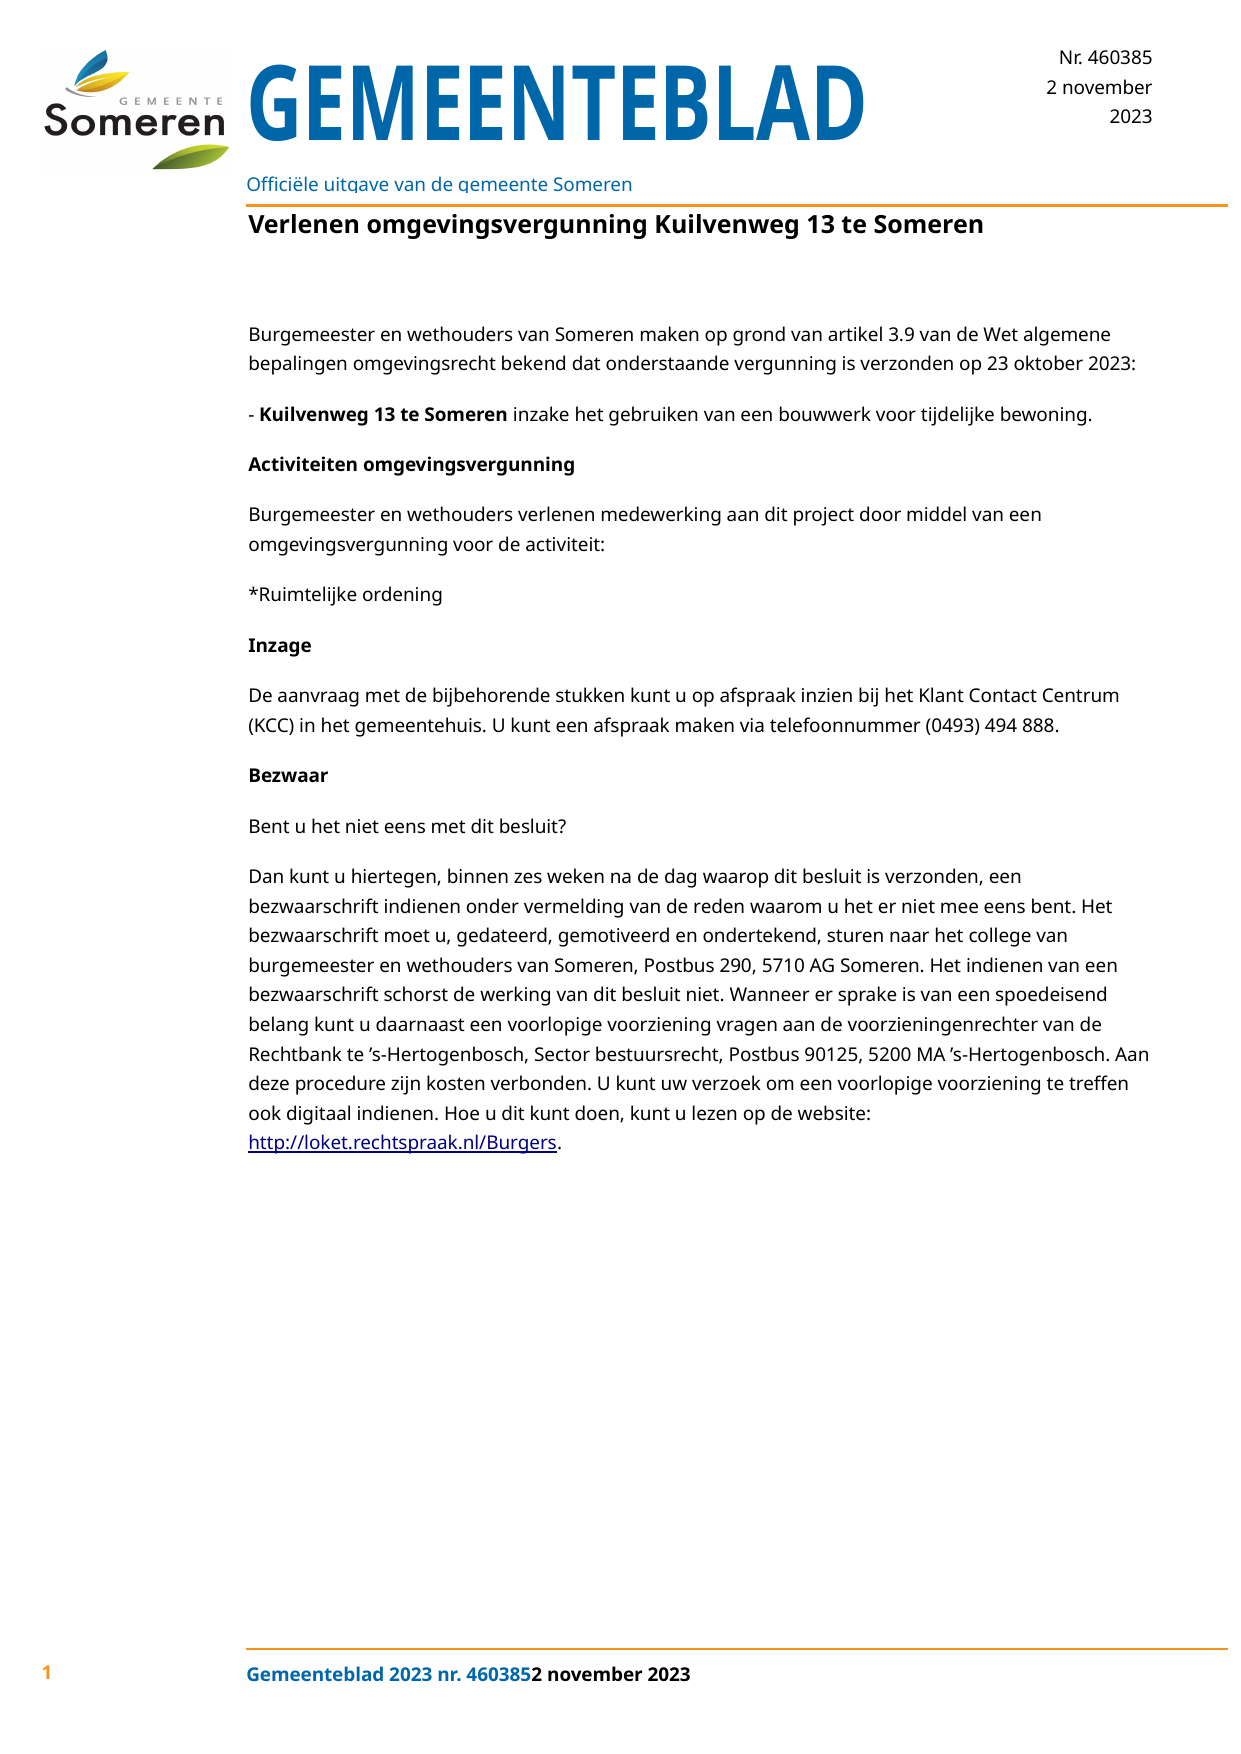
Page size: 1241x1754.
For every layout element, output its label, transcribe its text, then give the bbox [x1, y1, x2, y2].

text - Kuilvenweg 13 te Someren inzake het gebruiken van een bouwwerk voor tijdelijke bewoning. [248, 401, 1152, 426]
text Activiteiten omgevingsvergunning [248, 451, 1152, 477]
text *Ruimtelijke ordening [248, 582, 1152, 607]
text Dan kunt u hiertegen, binnen zes weken na de dag waarop dit besluit is verzonden, een bezwaarschrift indienen onder vermelding van de reden waarom u het er niet mee eens bent. Het bezwaarschrift moet u, gedateerd, gemotiveerd en ondertekend, sturen naar het college van burgemeester en wethouders van Someren, Postbus 290, 5710 AG Someren. Het indienen van een bezwaarschrift schorst de werking van dit besluit niet. Wanneer er sprake is van een spoedeisend belang kunt u daarnaast een voorlopige voorziening vragen aan de voorzieningenrechter van de Rechtbank te ’s-Hertogenbosch, Sector bestuursrecht, Postbus 90125, 5200 MA ’s-Hertogenbosch. Aan deze procedure zijn kosten verbonden. U kunt uw verzoek om een voorlopige voorziening te treffen ook digitaal indienen. Hoe u dit kunt doen, kunt u lezen op de website: http://loket.rechtspraak.nl/Burgers. [248, 863, 1152, 1155]
text De aanvraag met de bijbehorende stukken kunt u op afspraak inzien bij het Klant Contact Centrum (KCC) in het gemeentehuis. U kunt een afspraak maken via telefoonnummer (0493) 494 888. [248, 682, 1152, 738]
text Verlenen omgevingsvergunning Kuilvenweg 13 te Someren [248, 207, 1152, 241]
text Bent u het niet eens met dit besluit? [248, 813, 1152, 838]
picture [41, 47, 231, 172]
text Burgemeester en wethouders van Someren maken op grond van artikel 3.9 van de Wet algemene bepalingen omgevingsrecht bekend dat onderstaande vergunning is verzonden op 23 oktober 2023: [248, 321, 1152, 376]
text Burgemeester en wethouders verlenen medewerking aan dit project door middel van een omgevingsvergunning voor de activiteit: [248, 502, 1152, 557]
text Bezwaar [248, 762, 1152, 788]
text Inzage [248, 632, 1152, 658]
